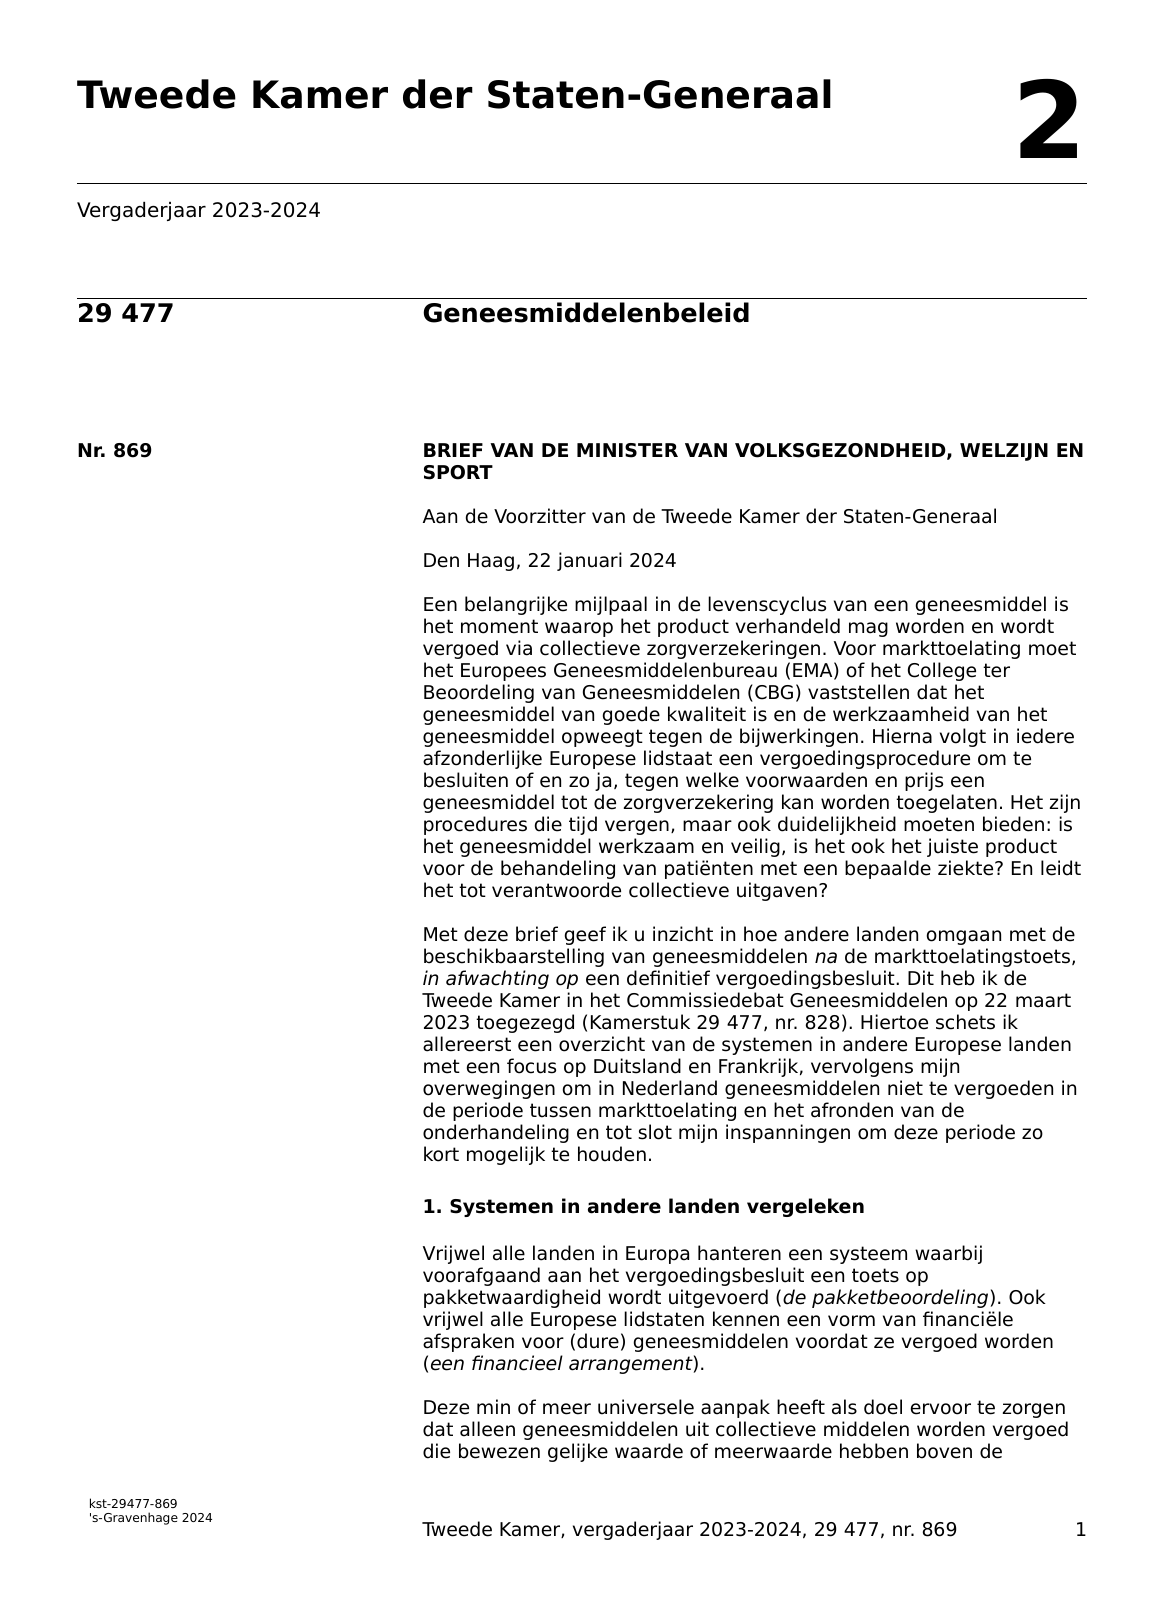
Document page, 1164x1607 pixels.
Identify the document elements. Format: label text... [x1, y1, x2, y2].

text Aan de Voorzitter van de Tweede Kamer der Staten-Generaal [422, 506, 1087, 528]
table_header Tweede Kamer der Staten-Generaal [77, 59, 886, 183]
table_cell Vergaderjaar 2023-2024 [77, 184, 1087, 298]
text kst-29477-869 [88, 1497, 323, 1511]
subtitle 29 477 Geneesmiddelenbeleid [77, 299, 1087, 329]
text Met deze brief geef ik u inzicht in hoe andere landen omgaan met de beschikbaarstelling van geneesmiddelen na de markttoelatingstoets, in afwachting op een definitief vergoedingsbesluit. Dit heb ik de Tweede Kamer in het Commissiedebat Geneesmiddelen op 22 maart 2023 toegezegd (Kamerstuk 29 477, nr. 828). Hiertoe schets ik allereerst een overzicht van de systemen in andere Europese landen met een focus op Duitsland en Frankrijk, vervolgens mijn overwegingen om in Nederland geneesmiddelen niet te vergoeden in de periode tussen markttoelating en het afronden van de onderhandeling en tot slot mijn inspanningen om deze periode zo kort mogelijk te houden. [422, 924, 1087, 1166]
text 's-Gravenhage 2024 [88, 1511, 323, 1525]
subtitle Nr. 869 BRIEF VAN DE MINISTER VAN VOLKSGEZONDHEID, WELZIJN EN SPORT [77, 440, 1087, 484]
text Vrijwel alle landen in Europa hanteren een systeem waarbij voorafgaand aan het vergoedingsbesluit een toets op pakketwaardigheid wordt uitgevoerd (de pakketbeoordeling). Ook vrijwel alle Europese lidstaten kennen een vorm van financiële afspraken voor (dure) geneesmiddelen voordat ze vergoed worden (een financieel arrangement). [422, 1243, 1087, 1375]
subtitle 1. Systemen in andere landen vergeleken [422, 1196, 1087, 1218]
text Den Haag, 22 januari 2024 [422, 550, 1087, 572]
table_header 2 [886, 59, 1087, 183]
text Een belangrijke mijlpaal in de levenscyclus van een geneesmiddel is het moment waarop het product verhandeld mag worden en wordt vergoed via collectieve zorgverzekeringen. Voor markttoelating moet het Europees Geneesmiddelenbureau (EMA) of het College ter Beoordeling van Geneesmiddelen (CBG) vaststellen dat het geneesmiddel van goede kwaliteit is en de werkzaamheid van het geneesmiddel opweegt tegen de bijwerkingen. Hierna volgt in iedere afzonderlijke Europese lidstaat een vergoedingsprocedure om te besluiten of en zo ja, tegen welke voorwaarden en prijs een geneesmiddel tot de zorgverzekering kan worden toegelaten. Het zijn procedures die tijd vergen, maar ook duidelijkheid moeten bieden: is het geneesmiddel werkzaam en veilig, is het ook het juiste product voor de behandeling van patiënten met een bepaalde ziekte? En leidt het tot verantwoorde collectieve uitgaven? [422, 594, 1087, 902]
text Deze min of meer universele aanpak heeft als doel ervoor te zorgen dat alleen geneesmiddelen uit collectieve middelen worden vergoed die bewezen gelijke waarde of meerwaarde hebben boven de [422, 1397, 1087, 1463]
